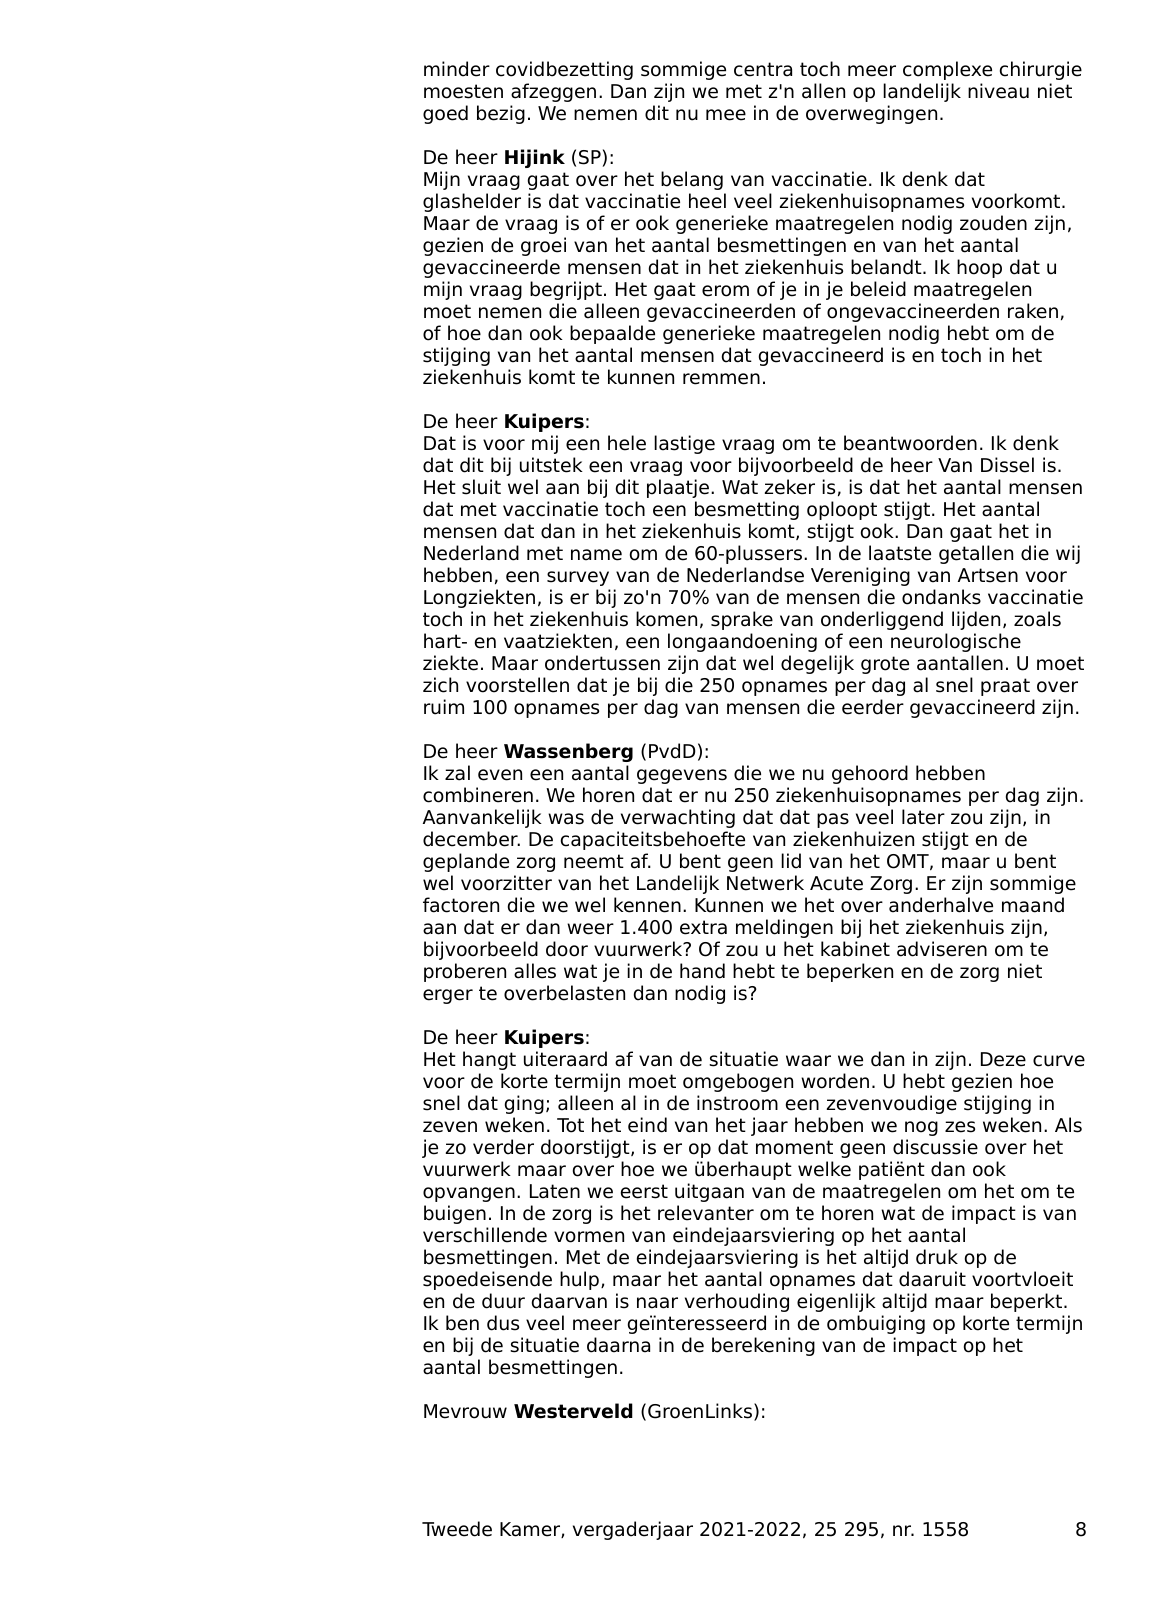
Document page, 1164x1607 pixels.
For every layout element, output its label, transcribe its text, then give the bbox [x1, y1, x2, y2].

text De heer Kuipers: [422, 1027, 1087, 1049]
text Het hangt uiteraard af van de situatie waar we dan in zijn. Deze curve voor de korte termijn moet omgebogen worden. U hebt gezien hoe snel dat ging; alleen al in de instroom een zevenvoudige stijging in zeven weken. Tot het eind van het jaar hebben we nog zes weken. Als je zo verder doorstijgt, is er op dat moment geen discussie over het vuurwerk maar over hoe we überhaupt welke patiënt dan ook opvangen. Laten we eerst uitgaan van de maatregelen om het om te buigen. In de zorg is het relevanter om te horen wat de impact is van verschillende vormen van eindejaarsviering op het aantal besmettingen. Met de eindejaarsviering is het altijd druk op de spoedeisende hulp, maar het aantal opnames dat daaruit voortvloeit en de duur daarvan is naar verhouding eigenlijk altijd maar beperkt. Ik ben dus veel meer geïnteresseerd in de ombuiging op korte termijn en bij de situatie daarna in de berekening van de impact op het aantal besmettingen. [422, 1049, 1087, 1379]
text Dat is voor mij een hele lastige vraag om te beantwoorden. Ik denk dat dit bij uitstek een vraag voor bijvoorbeeld de heer Van Dissel is. Het sluit wel aan bij dit plaatje. Wat zeker is, is dat het aantal mensen dat met vaccinatie toch een besmetting oploopt stijgt. Het aantal mensen dat dan in het ziekenhuis komt, stijgt ook. Dan gaat het in Nederland met name om de 60-plussers. In de laatste getallen die wij hebben, een survey van de Nederlandse Vereniging van Artsen voor Longziekten, is er bij zo'n 70% van de mensen die ondanks vaccinatie toch in het ziekenhuis komen, sprake van onderliggend lijden, zoals hart- en vaatziekten, een longaandoening of een neurologische ziekte. Maar ondertussen zijn dat wel degelijk grote aantallen. U moet zich voorstellen dat je bij die 250 opnames per dag al snel praat over ruim 100 opnames per dag van mensen die eerder gevaccineerd zijn. [422, 433, 1087, 719]
text Ik zal even een aantal gegevens die we nu gehoord hebben combineren. We horen dat er nu 250 ziekenhuisopnames per dag zijn. Aanvankelijk was de verwachting dat dat pas veel later zou zijn, in december. De capaciteitsbehoefte van ziekenhuizen stijgt en de geplande zorg neemt af. U bent geen lid van het OMT, maar u bent wel voorzitter van het Landelijk Netwerk Acute Zorg. Er zijn sommige factoren die we wel kennen. Kunnen we het over anderhalve maand aan dat er dan weer 1.400 extra meldingen bij het ziekenhuis zijn, bijvoorbeeld door vuurwerk? Of zou u het kabinet adviseren om te proberen alles wat je in de hand hebt te beperken en de zorg niet erger te overbelasten dan nodig is? [422, 763, 1087, 1005]
text De heer Hijink (SP): [422, 147, 1087, 169]
text Mevrouw Westerveld (GroenLinks): [422, 1401, 1087, 1423]
text Mijn vraag gaat over het belang van vaccinatie. Ik denk dat glashelder is dat vaccinatie heel veel ziekenhuisopnames voorkomt. Maar de vraag is of er ook generieke maatregelen nodig zouden zijn, gezien de groei van het aantal besmettingen en van het aantal gevaccineerde mensen dat in het ziekenhuis belandt. Ik hoop dat u mijn vraag begrijpt. Het gaat erom of je in je beleid maatregelen moet nemen die alleen gevaccineerden of ongevaccineerden raken, of hoe dan ook bepaalde generieke maatregelen nodig hebt om de stijging van het aantal mensen dat gevaccineerd is en toch in het ziekenhuis komt te kunnen remmen. [422, 169, 1087, 389]
text De heer Kuipers: [422, 411, 1087, 433]
text De heer Wassenberg (PvdD): [422, 741, 1087, 763]
text minder covidbezetting sommige centra toch meer complexe chirurgie moesten afzeggen. Dan zijn we met z'n allen op landelijk niveau niet goed bezig. We nemen dit nu mee in de overwegingen. [422, 59, 1087, 125]
